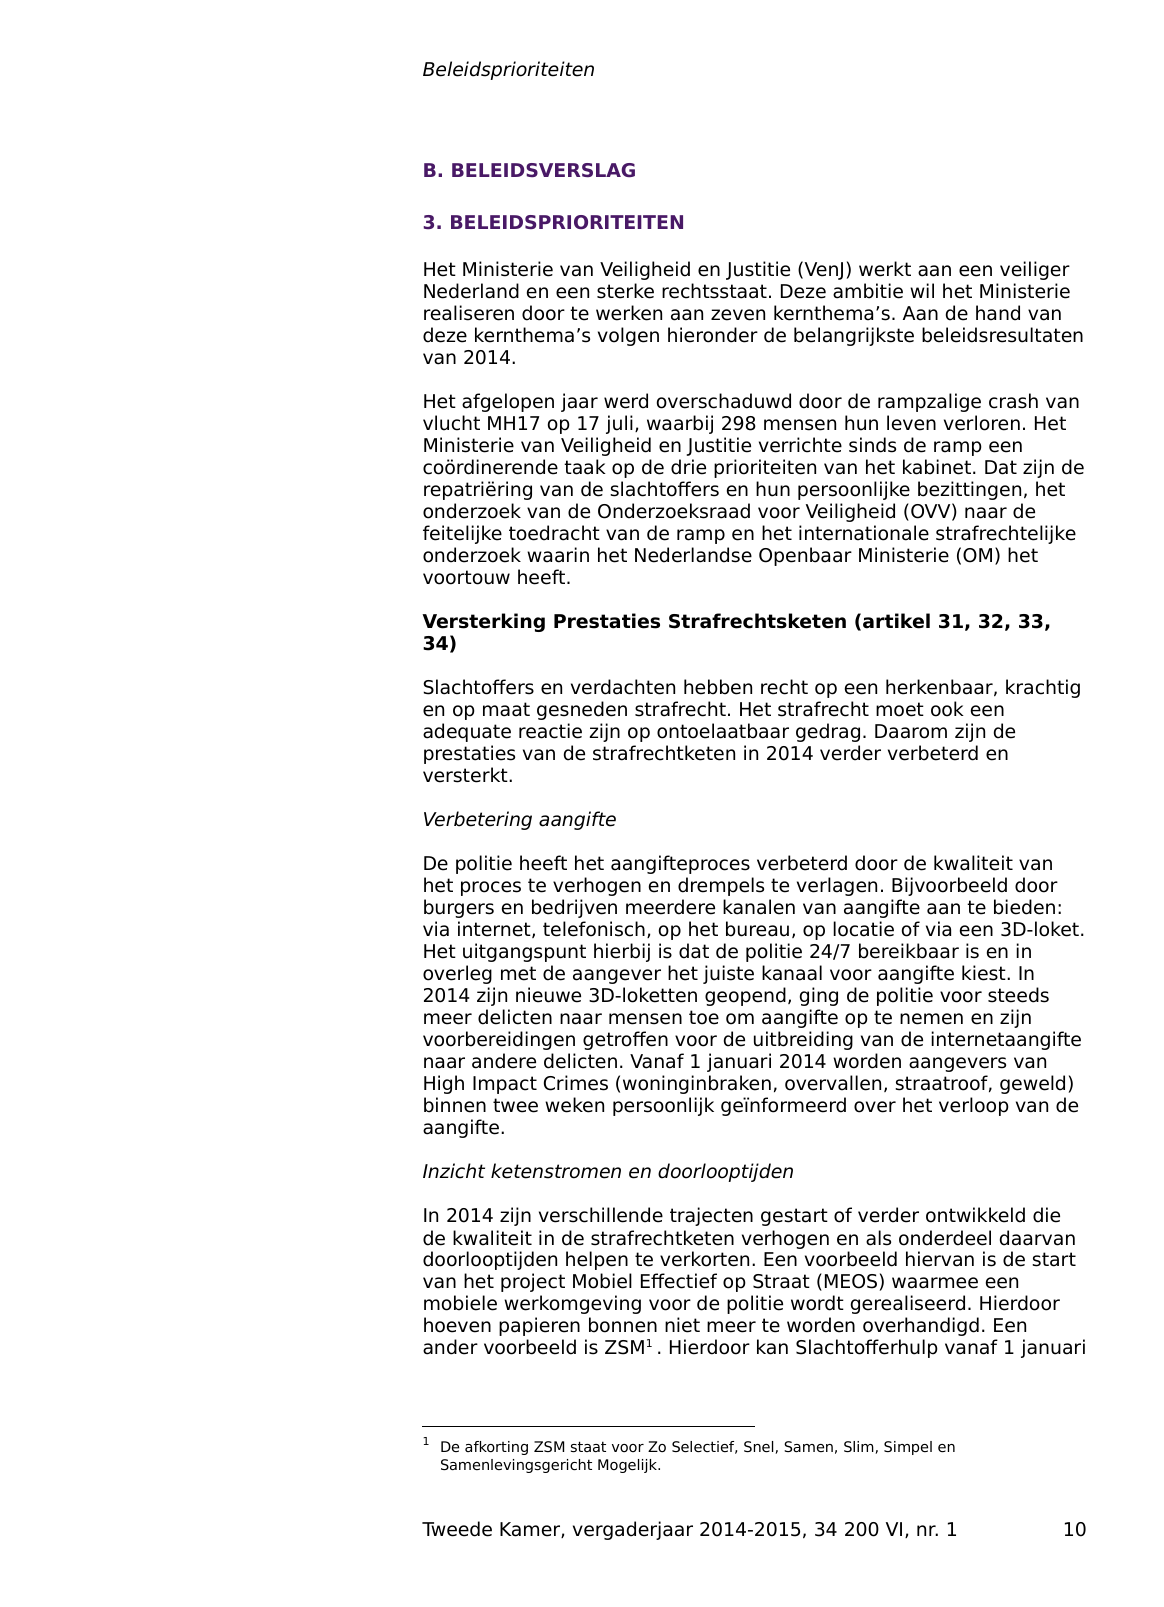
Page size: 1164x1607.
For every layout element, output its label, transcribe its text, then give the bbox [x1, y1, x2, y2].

text Het Ministerie van Veiligheid en Justitie (VenJ) werkt aan een veiliger Nederland en een sterke rechtsstaat. Deze ambitie wil het Ministerie realiseren door te werken aan zeven kernthema’s. Aan de hand van deze kernthema’s volgen hieronder de belangrijkste beleidsresultaten van 2014. [422, 259, 1087, 369]
subtitle 3. BELEIDSPRIORITEITEN [422, 212, 1087, 234]
text Slachtoffers en verdachten hebben recht op een herkenbaar, krachtig en op maat gesneden strafrecht. Het strafrecht moet ook een adequate reactie zijn op ontoelaatbaar gedrag. Daarom zijn de prestaties van de strafrechtketen in 2014 verder verbeterd en versterkt. [422, 677, 1087, 787]
subtitle Inzicht ketenstromen en doorlooptijden [422, 1161, 1087, 1183]
text In 2014 zijn verschillende trajecten gestart of verder ontwikkeld die de kwaliteit in de strafrechtketen verhogen en als onderdeel daarvan doorlooptijden helpen te verkorten. Een voorbeeld hiervan is de start van het project Mobiel Effectief op Straat (MEOS) waarmee een mobiele werkomgeving voor de politie wordt gerealiseerd. Hierdoor hoeven papieren bonnen niet meer te worden overhandigd. Een ander voorbeeld is ZSM. Hierdoor kan Slachtofferhulp vanaf 1 januari [422, 1205, 1087, 1359]
subtitle Versterking Prestaties Strafrechtsketen (artikel 31, 32, 33, 34) [422, 611, 1087, 655]
subtitle Verbetering aangifte [422, 809, 1087, 831]
text Het afgelopen jaar werd overschaduwd door de rampzalige crash van vlucht MH17 op 17 juli, waarbij 298 mensen hun leven verloren. Het Ministerie van Veiligheid en Justitie verrichte sinds de ramp een coördinerende taak op de drie prioriteiten van het kabinet. Dat zijn de repatriëring van de slachtoffers en hun persoonlijke bezittingen, het onderzoek van de Onderzoeksraad voor Veiligheid (OVV) naar de feitelijke toedracht van de ramp en het internationale strafrechtelijke onderzoek waarin het Nederlandse Openbaar Ministerie (OM) het voortouw heeft. [422, 391, 1087, 589]
text De afkorting ZSM staat voor Zo Selectief, Snel, Samen, Slim, Simpel en Samenlevingsgericht Mogelijk. [422, 1435, 1087, 1474]
text De politie heeft het aangifteproces verbeterd door de kwaliteit van het proces te verhogen en drempels te verlagen. Bijvoorbeeld door burgers en bedrijven meerdere kanalen van aangifte aan te bieden: via internet, telefonisch, op het bureau, op locatie of via een 3D-loket. Het uitgangspunt hierbij is dat de politie 24/7 bereikbaar is en in overleg met de aangever het juiste kanaal voor aangifte kiest. In 2014 zijn nieuwe 3D-loketten geopend, ging de politie voor steeds meer delicten naar mensen toe om aangifte op te nemen en zijn voorbereidingen getroffen voor de uitbreiding van de internetaangifte naar andere delicten. Vanaf 1 januari 2014 worden aangevers van High Impact Crimes (woninginbraken, overvallen, straatroof, geweld) binnen twee weken persoonlijk geïnformeerd over het verloop van de aangifte. [422, 853, 1087, 1139]
subtitle B. BELEIDSVERSLAG [422, 160, 1087, 182]
